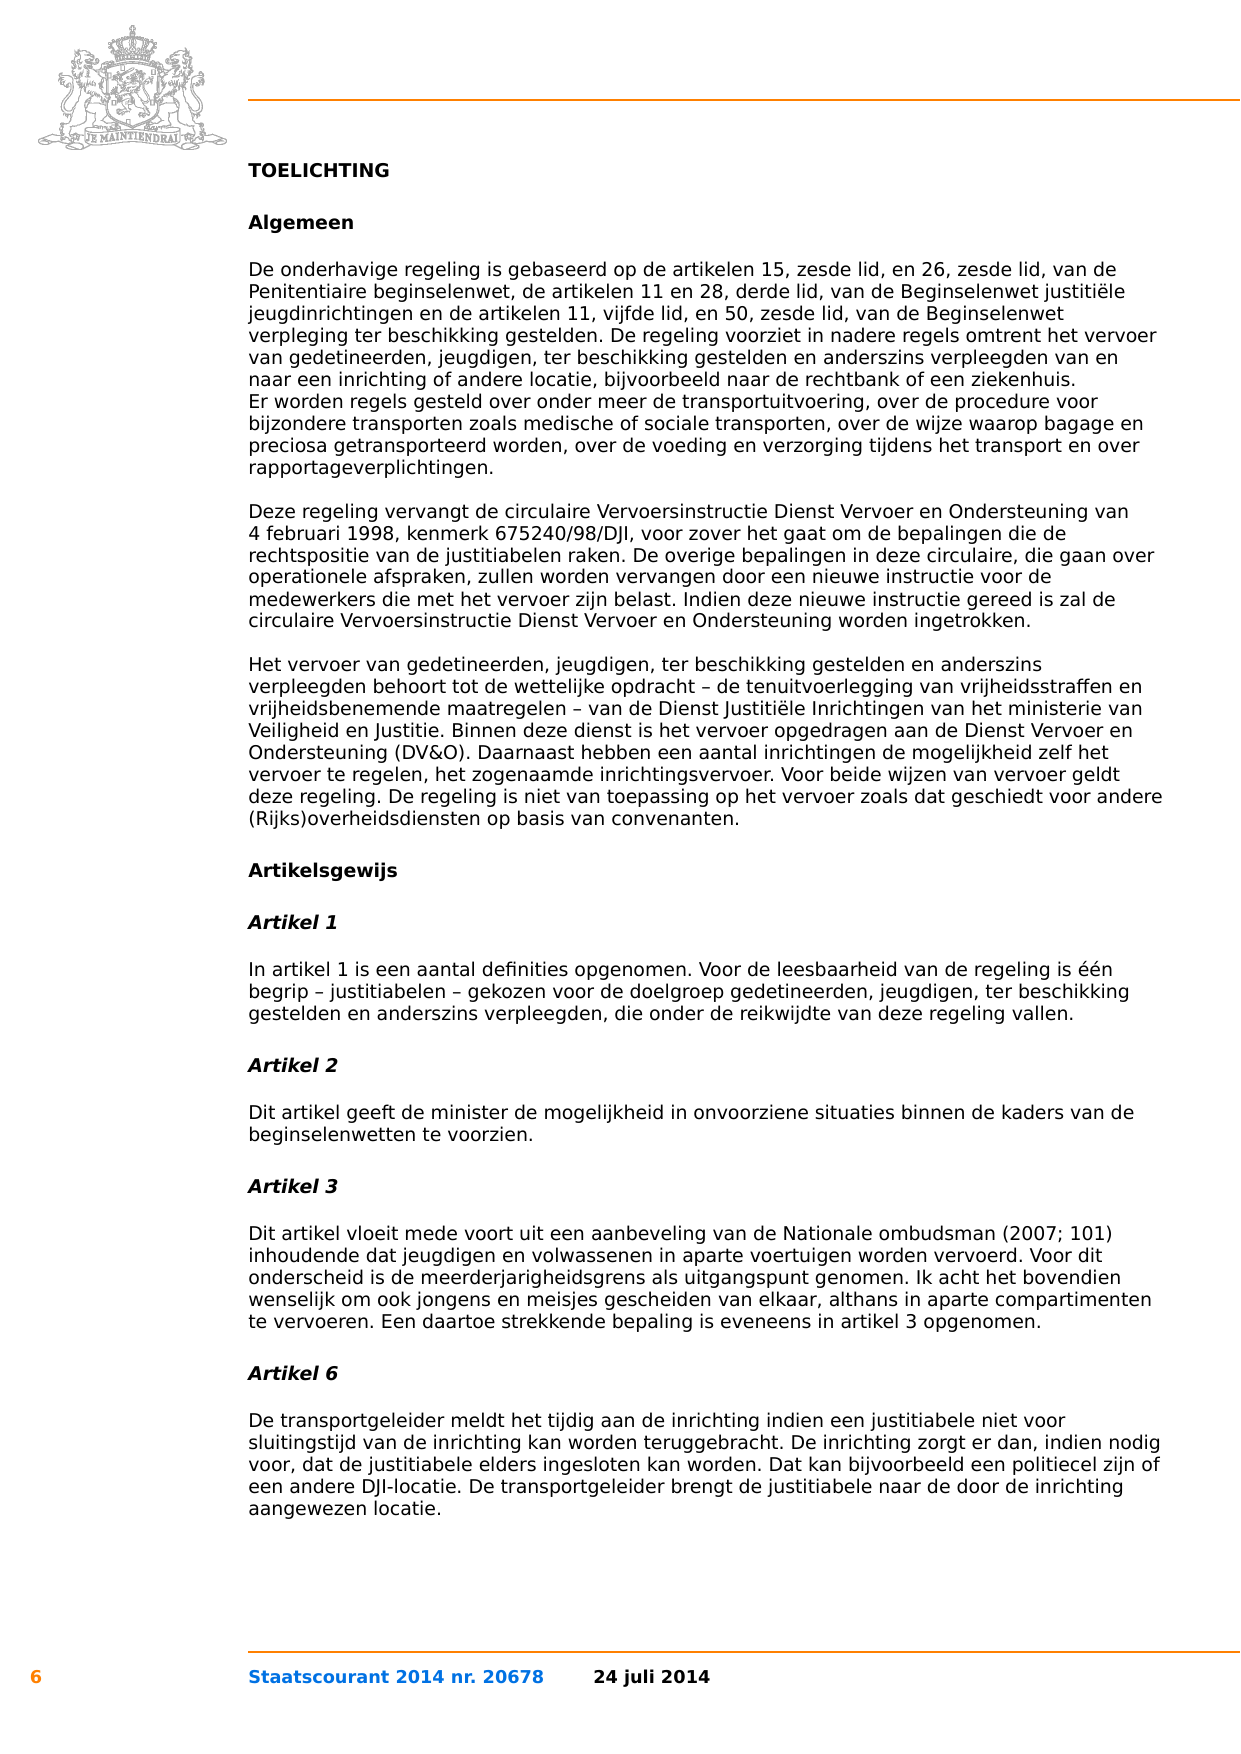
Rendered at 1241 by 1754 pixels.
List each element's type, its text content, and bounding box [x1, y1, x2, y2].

text Dit artikel geeft de minister de mogelijkheid in onvoorziene situaties binnen de kaders van de beginselenwetten te voorzien. [248, 1102, 1163, 1146]
subtitle Artikelsgewijs [248, 860, 1163, 882]
text Het vervoer van gedetineerden, jeugdigen, ter beschikking gestelden en anderszins verpleegden behoort tot de wettelijke opdracht – de tenuitvoerlegging van vrijheidsstraffen en vrijheidsbenemende maatregelen – van de Dienst Justitiële Inrichtingen van het ministerie van Veiligheid en Justitie. Binnen deze dienst is het vervoer opgedragen aan de Dienst Vervoer en Ondersteuning (DV&O). Daarnaast hebben een aantal inrichtingen de mogelijkheid zelf het vervoer te regelen, het zogenaamde inrichtingsvervoer. Voor beide wijzen van vervoer geldt deze regeling. De regeling is niet van toepassing op het vervoer zoals dat geschiedt voor andere (Rijks)overheidsdiensten op basis van convenanten. [248, 654, 1163, 830]
subtitle Artikel 3 [248, 1176, 1163, 1198]
picture [38, 25, 227, 150]
subtitle Artikel 1 [248, 912, 1163, 934]
text In artikel 1 is een aantal definities opgenomen. Voor de leesbaarheid van de regeling is één begrip – justitiabelen – gekozen voor de doelgroep gedetineerden, jeugdigen, ter beschikking gestelden en anderszins verpleegden, die onder de reikwijdte van deze regeling vallen. [248, 959, 1163, 1025]
text De onderhavige regeling is gebaseerd op de artikelen 15, zesde lid, en 26, zesde lid, van de Penitentiaire beginselenwet, de artikelen 11 en 28, derde lid, van de Beginselenwet justitiële jeugdinrichtingen en de artikelen 11, vijfde lid, en 50, zesde lid, van de Beginselenwet verpleging ter beschikking gestelden. De regeling voorziet in nadere regels omtrent het vervoer van gedetineerden, jeugdigen, ter beschikking gestelden en anderszins verpleegden van en naar een inrichting of andere locatie, bijvoorbeeld naar de rechtbank of een ziekenhuis. [248, 259, 1163, 391]
text Dit artikel vloeit mede voort uit een aanbeveling van de Nationale ombudsman (2007; 101) inhoudende dat jeugdigen en volwassenen in aparte voertuigen worden vervoerd. Voor dit onderscheid is de meerderjarigheidsgrens als uitgangspunt genomen. Ik acht het bovendien wenselijk om ook jongens en meisjes gescheiden van elkaar, althans in aparte compartimenten te vervoeren. Een daartoe strekkende bepaling is eveneens in artikel 3 opgenomen. [248, 1223, 1163, 1333]
text Er worden regels gesteld over onder meer de transportuitvoering, over de procedure voor bijzondere transporten zoals medische of sociale transporten, over de wijze waarop bagage en preciosa getransporteerd worden, over de voeding en verzorging tijdens het transport en over rapportageverplichtingen. [248, 391, 1163, 479]
subtitle TOELICHTING [248, 160, 1163, 182]
text De transportgeleider meldt het tijdig aan de inrichting indien een justitiabele niet voor sluitingstijd van de inrichting kan worden teruggebracht. De inrichting zorgt er dan, indien nodig voor, dat de justitiabele elders ingesloten kan worden. Dat kan bijvoorbeeld een politiecel zijn of een andere DJI-locatie. De transportgeleider brengt de justitiabele naar de door de inrichting aangewezen locatie. [248, 1410, 1163, 1520]
subtitle Artikel 2 [248, 1055, 1163, 1077]
subtitle Algemeen [248, 212, 1163, 234]
subtitle Artikel 6 [248, 1363, 1163, 1385]
text Deze regeling vervangt de circulaire Vervoersinstructie Dienst Vervoer en Ondersteuning van 4 februari 1998, kenmerk 675240/98/DJI, voor zover het gaat om de bepalingen die de rechtspositie van de justitiabelen raken. De overige bepalingen in deze circulaire, die gaan over operationele afspraken, zullen worden vervangen door een nieuwe instructie voor de medewerkers die met het vervoer zijn belast. Indien deze nieuwe instructie gereed is zal de circulaire Vervoersinstructie Dienst Vervoer en Ondersteuning worden ingetrokken. [248, 501, 1163, 632]
